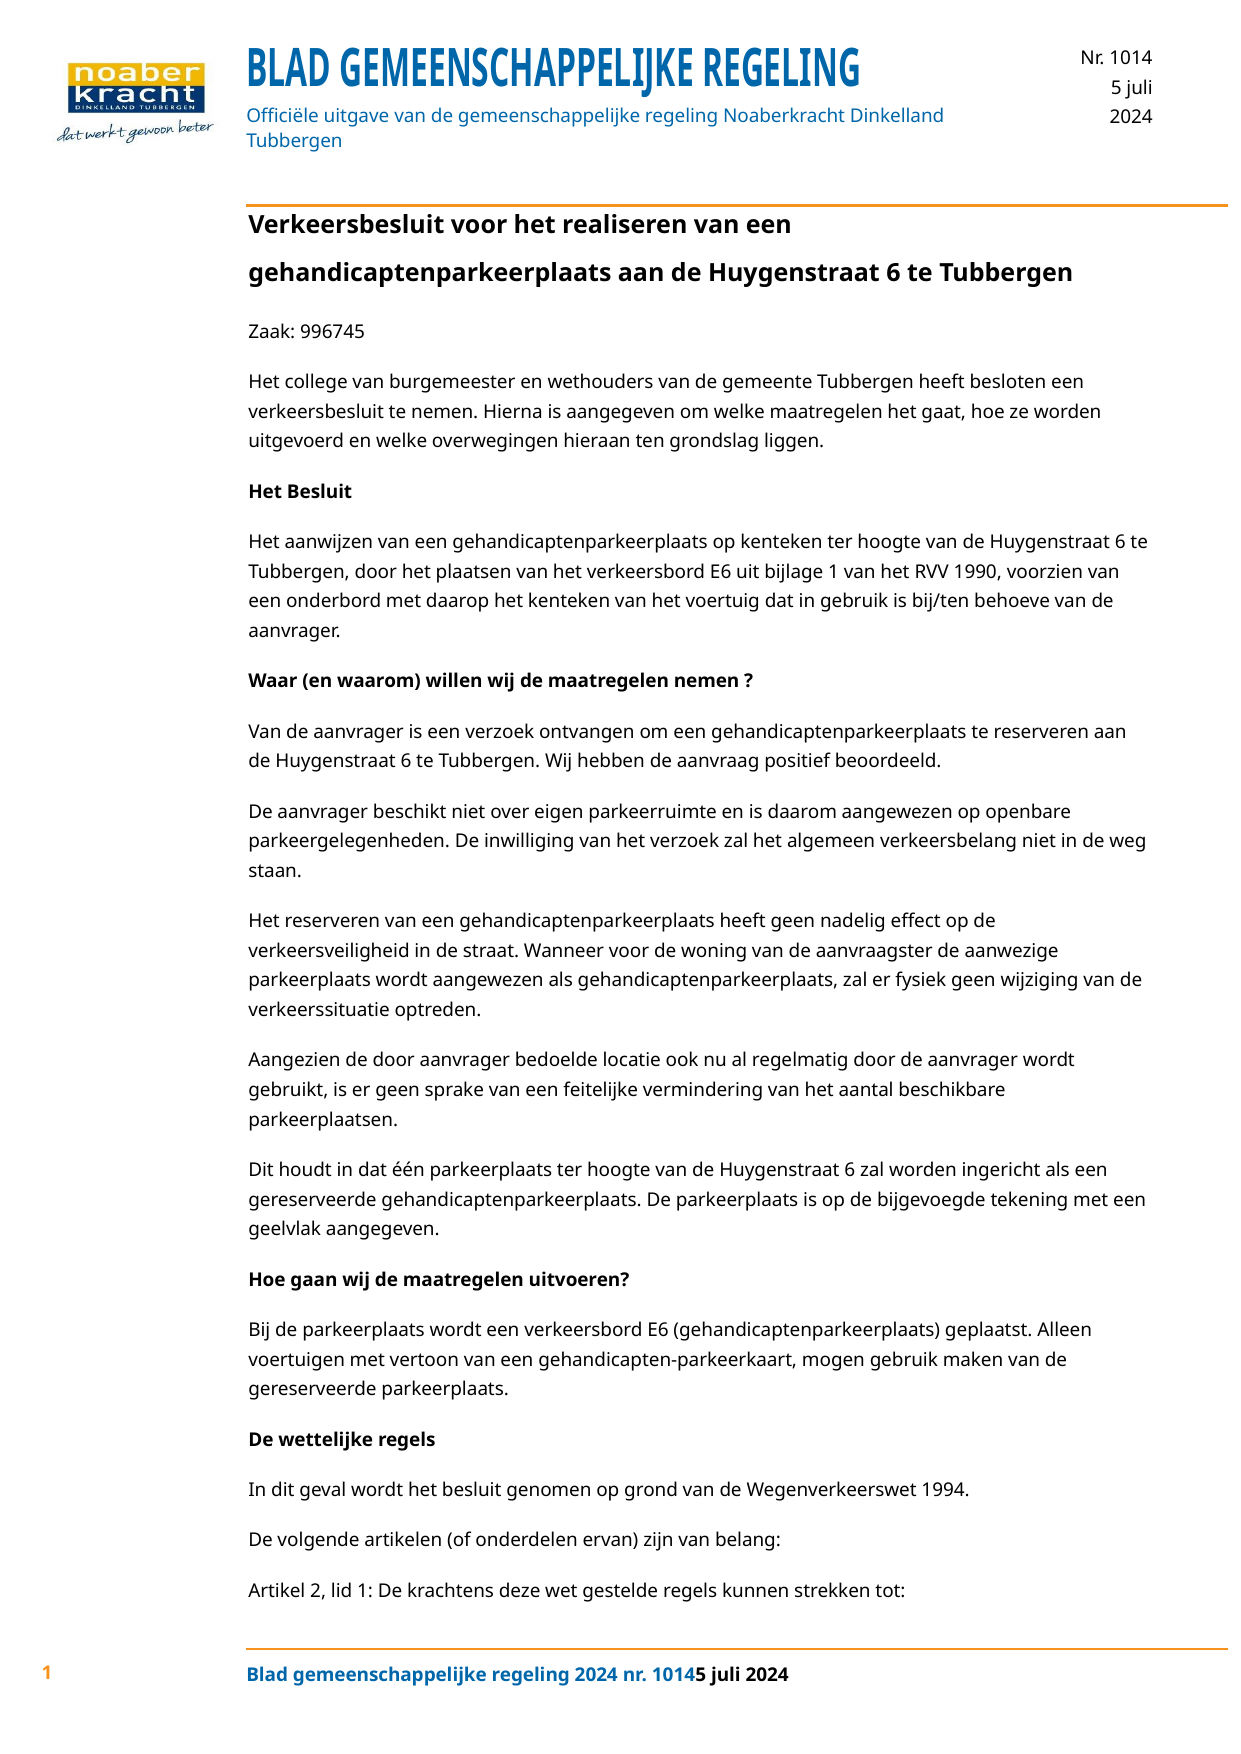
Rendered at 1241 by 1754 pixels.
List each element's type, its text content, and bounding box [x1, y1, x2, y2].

text Waar (en waarom) willen wij de maatregelen nemen ? [248, 667, 1152, 693]
text Hoe gaan wij de maatregelen uitvoeren? [248, 1266, 1152, 1292]
text De wettelijke regels [248, 1426, 1152, 1452]
text Artikel 2, lid 1: De krachtens deze wet gestelde regels kunnen strekken tot: [248, 1577, 1152, 1603]
text Dit houdt in dat één parkeerplaats ter hoogte van de Huygenstraat 6 zal worden ingericht als een gereserveerde gehandicaptenparkeerplaats. De parkeerplaats is op de bijgevoegde tekening met een geelvlak aangegeven. [248, 1156, 1152, 1241]
text In dit geval wordt het besluit genomen op grond van de Wegenverkeerswet 1994. [248, 1476, 1152, 1502]
text Van de aanvrager is een verzoek ontvangen om een gehandicaptenparkeerplaats te reserveren aan de Huygenstraat 6 te Tubbergen. Wij hebben de aanvraag positief beoordeeld. [248, 718, 1152, 773]
text Aangezien de door aanvrager bedoelde locatie ook nu al regelmatig door de aanvrager wordt gebruikt, is er geen sprake van een feitelijke vermindering van het aantal beschikbare parkeerplaatsen. [248, 1047, 1152, 1132]
text Het Besluit [248, 478, 1152, 504]
text De volgende artikelen (of onderdelen ervan) zijn van belang: [248, 1527, 1152, 1552]
text Het aanwijzen van een gehandicaptenparkeerplaats op kenteken ter hoogte van de Huygenstraat 6 te Tubbergen, door het plaatsen van het verkeersbord E6 uit bijlage 1 van het RVV 1990, voorzien van een onderbord met daarop het kenteken van het voertuig dat in gebruik is bij/ten behoeve van de aanvrager. [248, 528, 1152, 643]
text Zaak: 996745 [248, 318, 1152, 344]
text Verkeersbesluit voor het realiseren van een gehandicaptenparkeerplaats aan de Huygenstraat 6 te Tubbergen [248, 207, 1152, 288]
text Het college van burgemeester en wethouders van de gemeente Tubbergen heeft besloten een verkeersbesluit te nemen. Hierna is aangegeven om welke maatregelen het gaat, hoe ze worden uitgevoerd en welke overwegingen hieraan ten grondslag liggen. [248, 368, 1152, 453]
text De aanvrager beschikt niet over eigen parkeerruimte en is daarom aangewezen op openbare parkeergelegenheden. De inwilliging van het verzoek zal het algemeen verkeersbelang niet in de weg staan. [248, 798, 1152, 883]
text Bij de parkeerplaats wordt een verkeersbord E6 (gehandicaptenparkeerplaats) geplaatst. Alleen voertuigen met vertoon van een gehandicapten-parkeerkaart, mogen gebruik maken van de gereserveerde parkeerplaats. [248, 1316, 1152, 1401]
text Het reserveren van een gehandicaptenparkeerplaats heeft geen nadelig effect op de verkeersveiligheid in de straat. Wanneer voor de woning van de aanvraagster de aanwezige parkeerplaats wordt aangewezen als gehandicaptenparkeerplaats, zal er fysiek geen wijziging van de verkeerssituatie optreden. [248, 907, 1152, 1022]
picture [41, 47, 231, 172]
